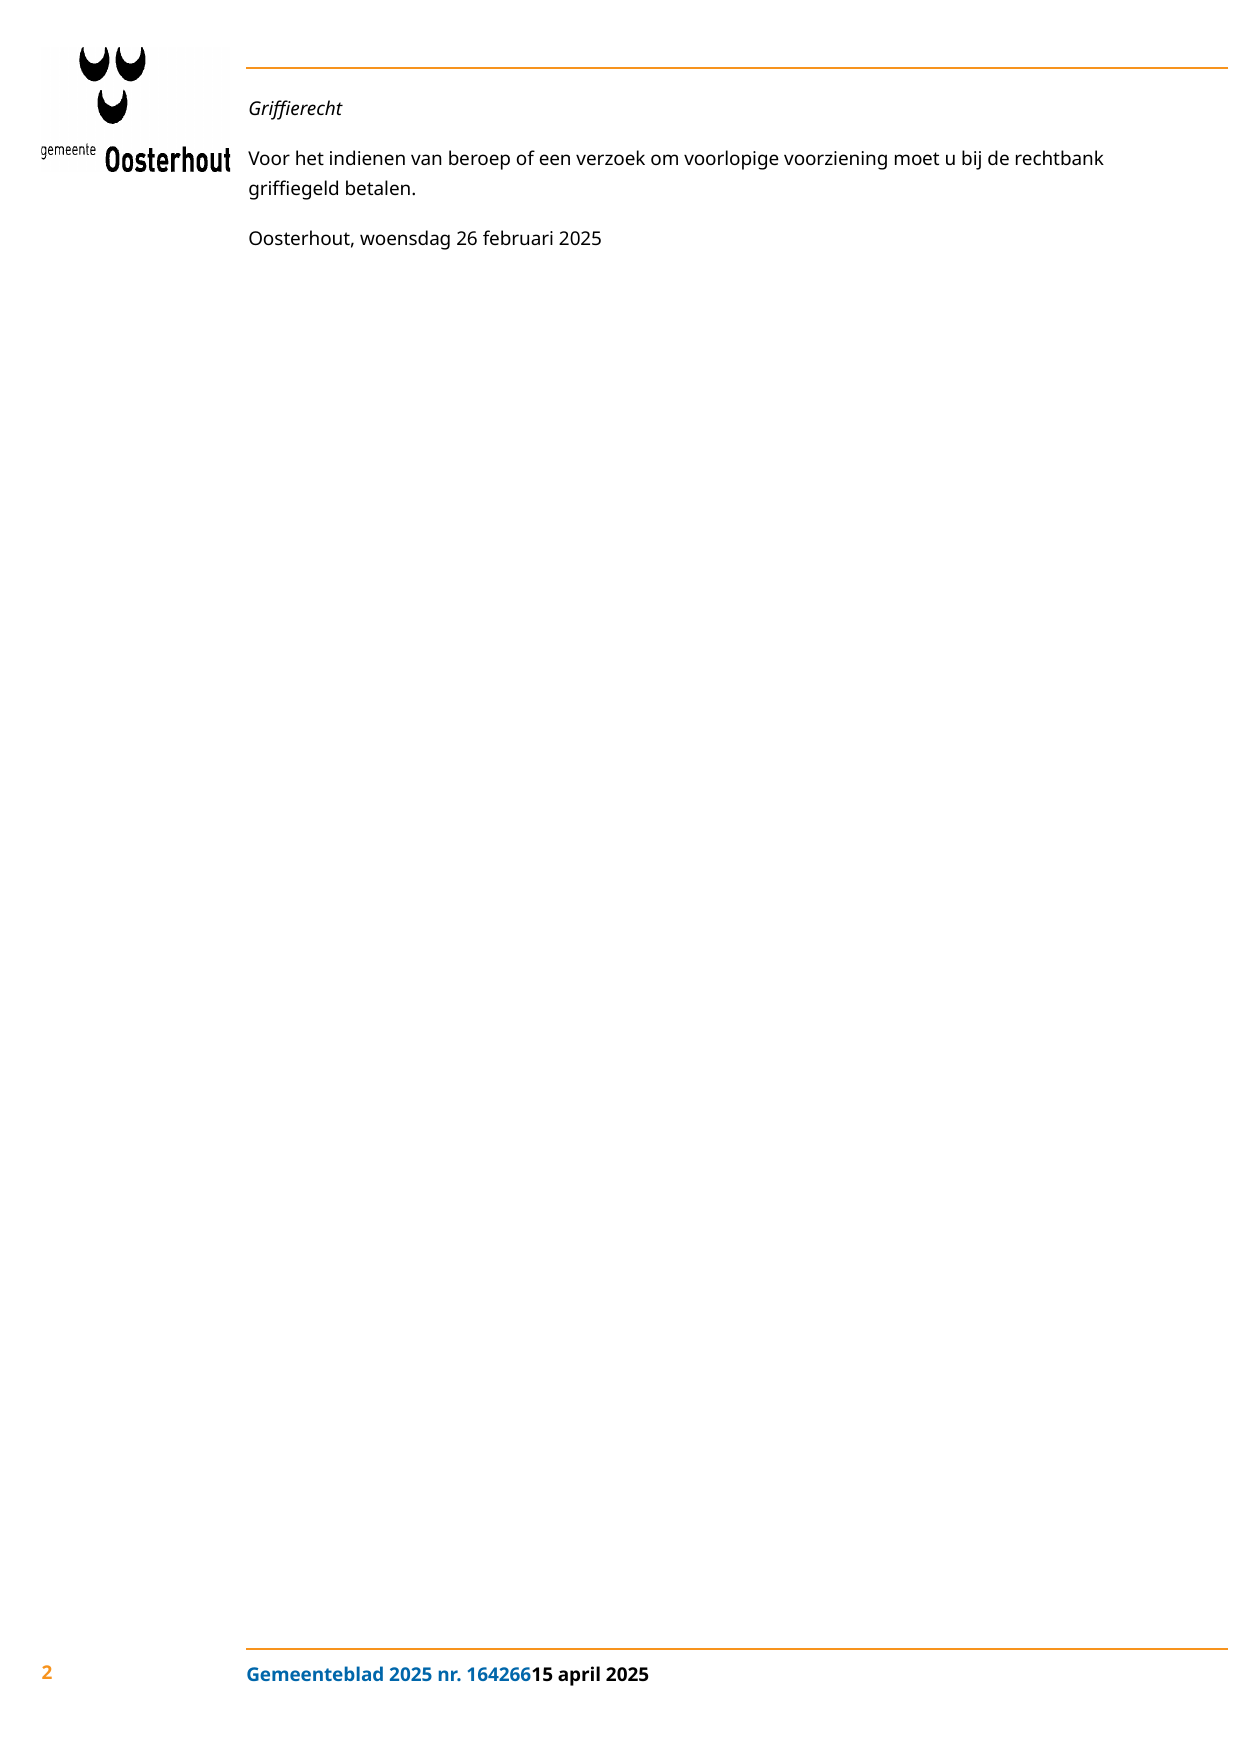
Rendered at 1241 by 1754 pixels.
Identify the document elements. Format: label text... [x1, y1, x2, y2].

text Griffierecht [248, 95, 1152, 121]
text Oosterhout, woensdag 26 februari 2025 [248, 225, 1152, 251]
picture [41, 47, 231, 172]
text Voor het indienen van beroep of een verzoek om voorlopige voorziening moet u bij de rechtbank griffiegeld betalen. [248, 145, 1152, 201]
